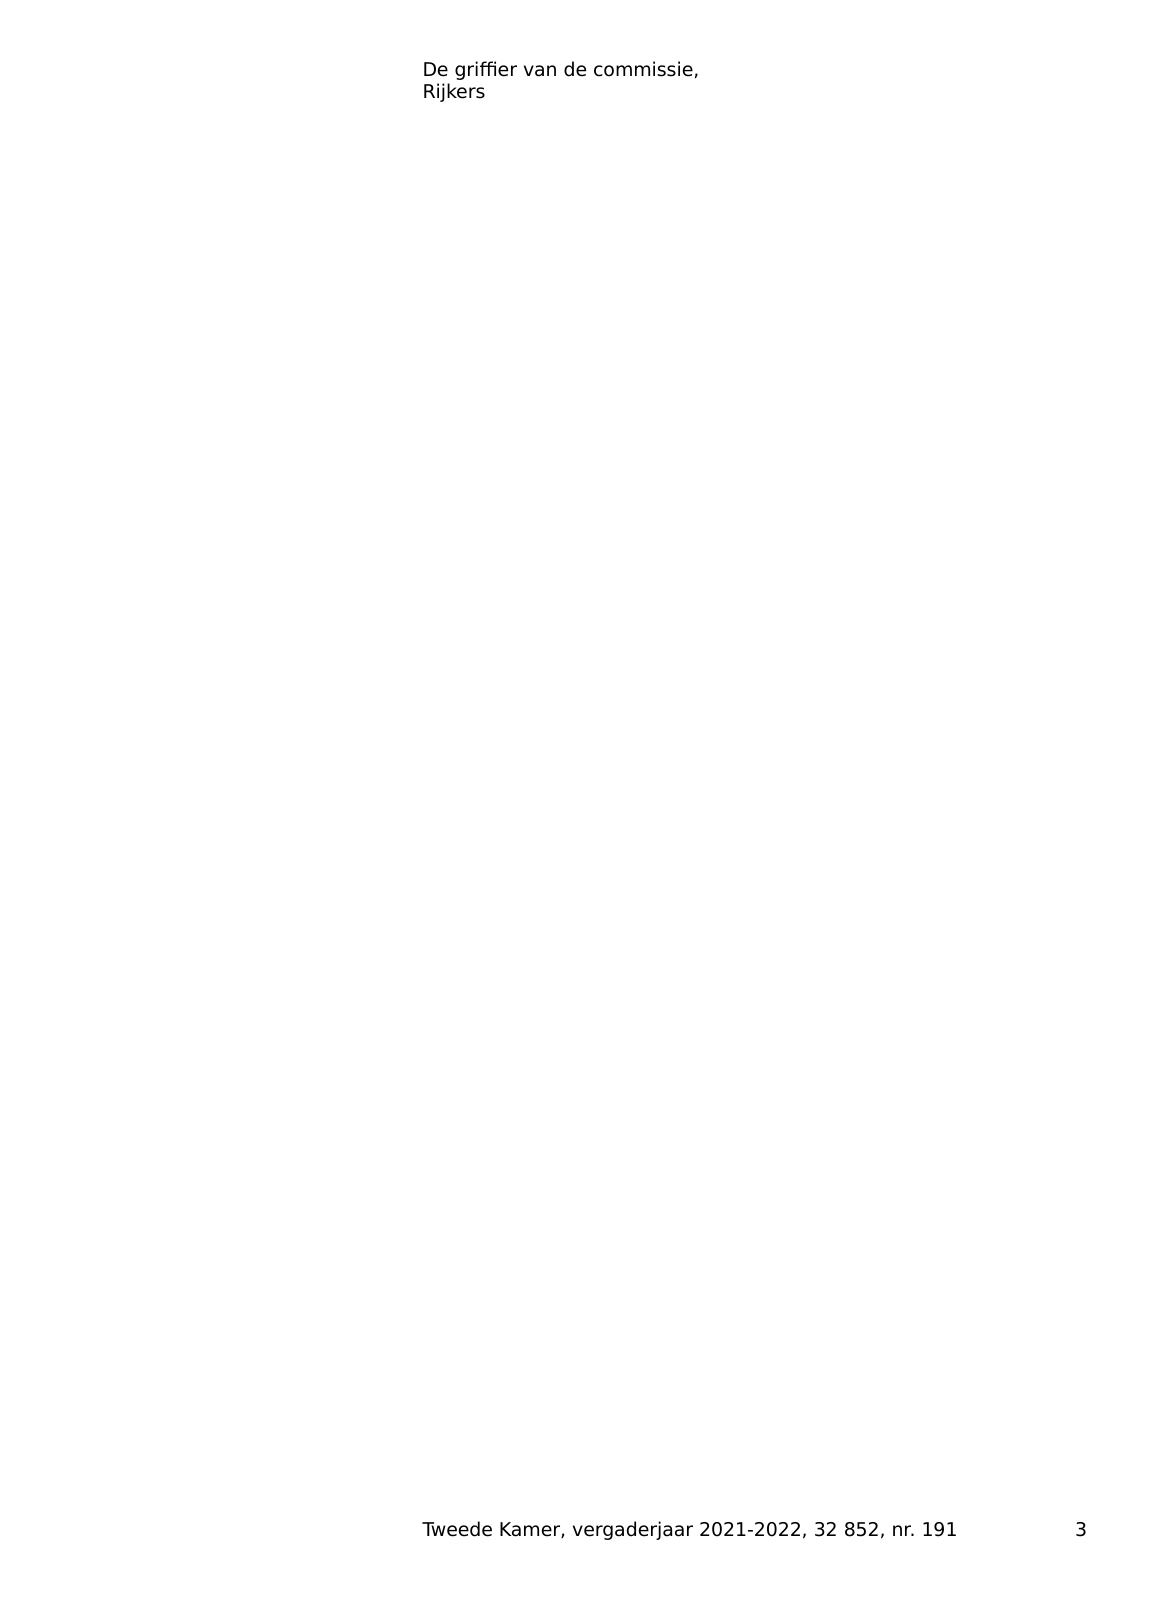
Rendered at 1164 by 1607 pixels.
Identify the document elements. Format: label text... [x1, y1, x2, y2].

text De griffier van de commissie, Rijkers [422, 59, 1087, 103]
